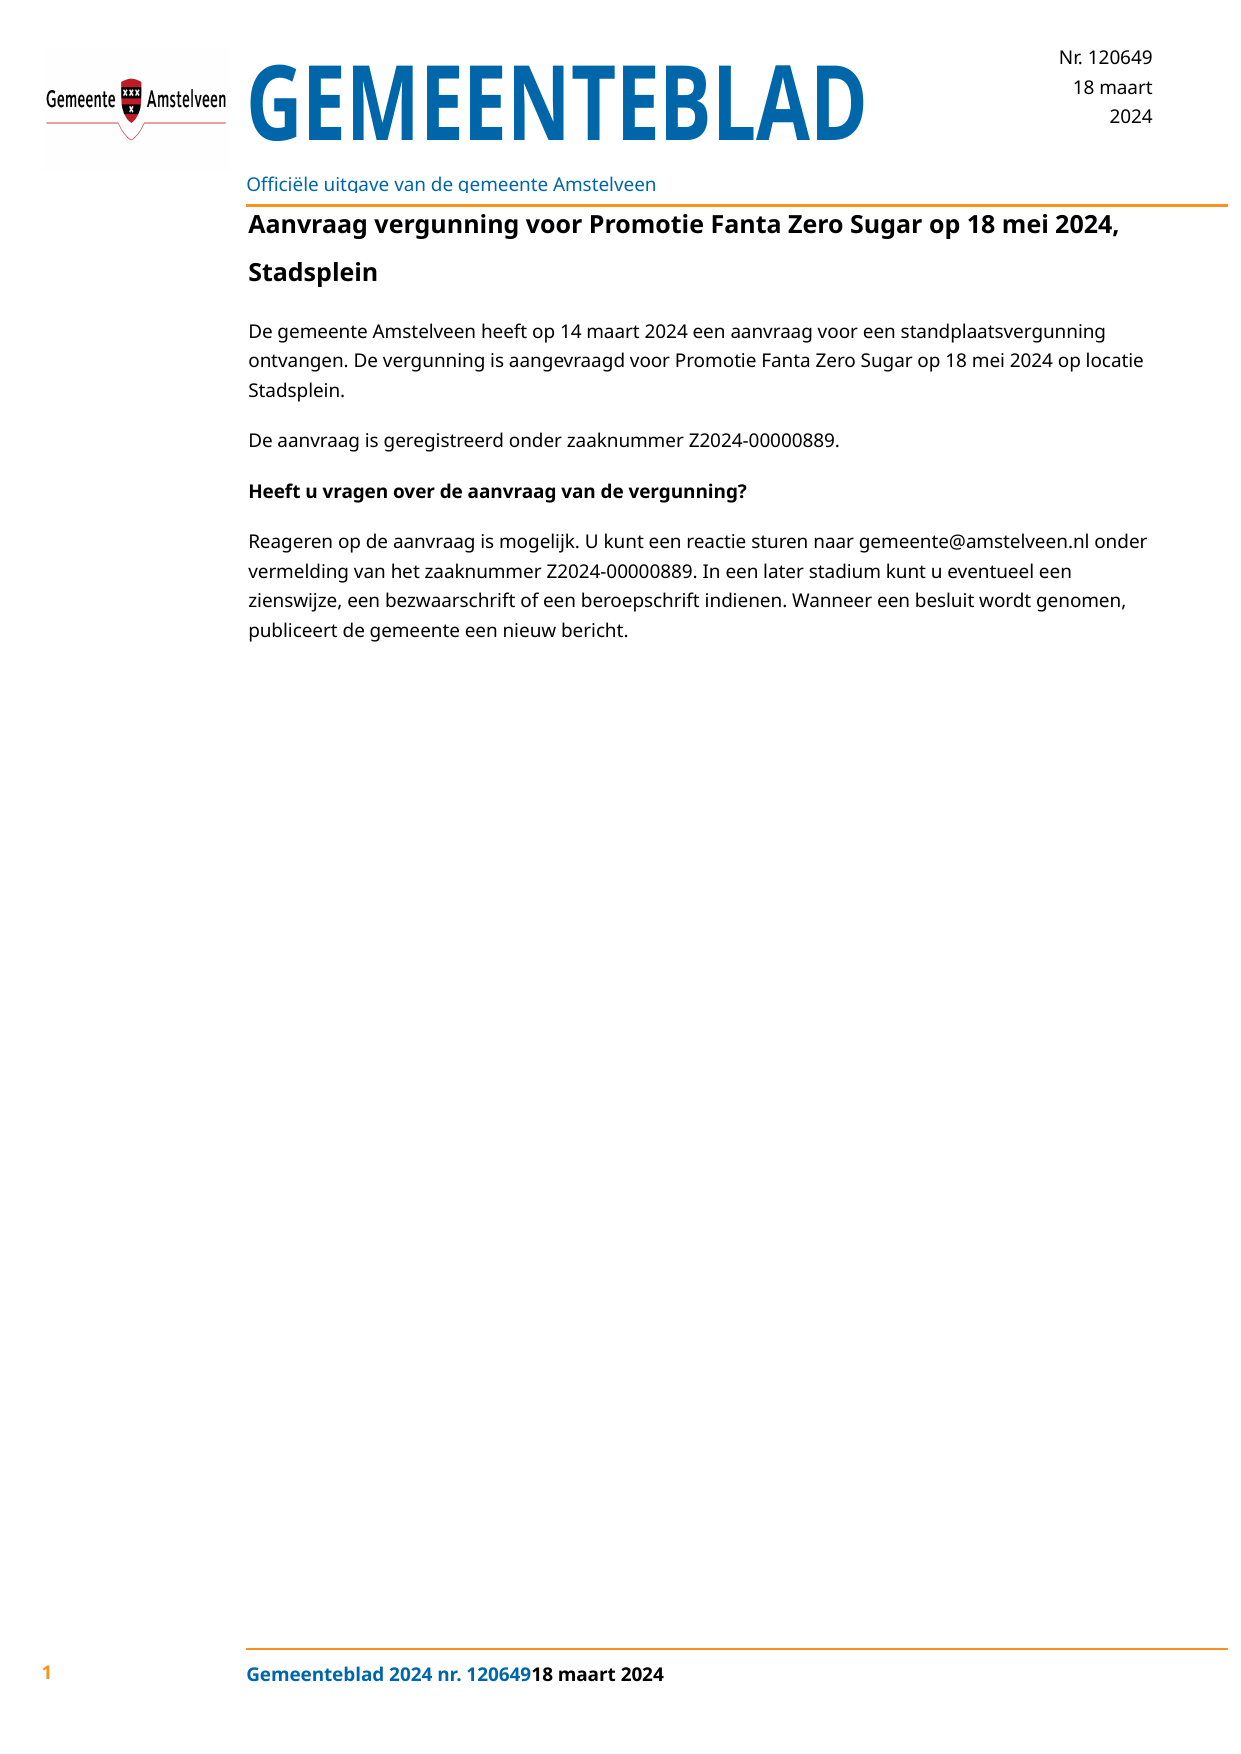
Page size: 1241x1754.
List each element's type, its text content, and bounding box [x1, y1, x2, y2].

text De gemeente Amstelveen heeft op 14 maart 2024 een aanvraag voor een standplaatsvergunning ontvangen. De vergunning is aangevraagd voor Promotie Fanta Zero Sugar op 18 mei 2024 op locatie Stadsplein. [248, 318, 1152, 403]
text Aanvraag vergunning voor Promotie Fanta Zero Sugar op 18 mei 2024, Stadsplein [248, 207, 1152, 288]
picture [41, 47, 231, 172]
text Reageren op de aanvraag is mogelijk. U kunt een reactie sturen naar gemeente@amstelveen.nl onder vermelding van het zaaknummer Z2024-00000889. In een later stadium kunt u eventueel een zienswijze, een bezwaarschrift of een beroepschrift indienen. Wanneer een besluit wordt genomen, publiceert de gemeente een nieuw bericht. [248, 528, 1152, 643]
text De aanvraag is geregistreerd onder zaaknummer Z2024-00000889. [248, 427, 1152, 453]
text Heeft u vragen over de aanvraag van de vergunning? [248, 478, 1152, 504]
